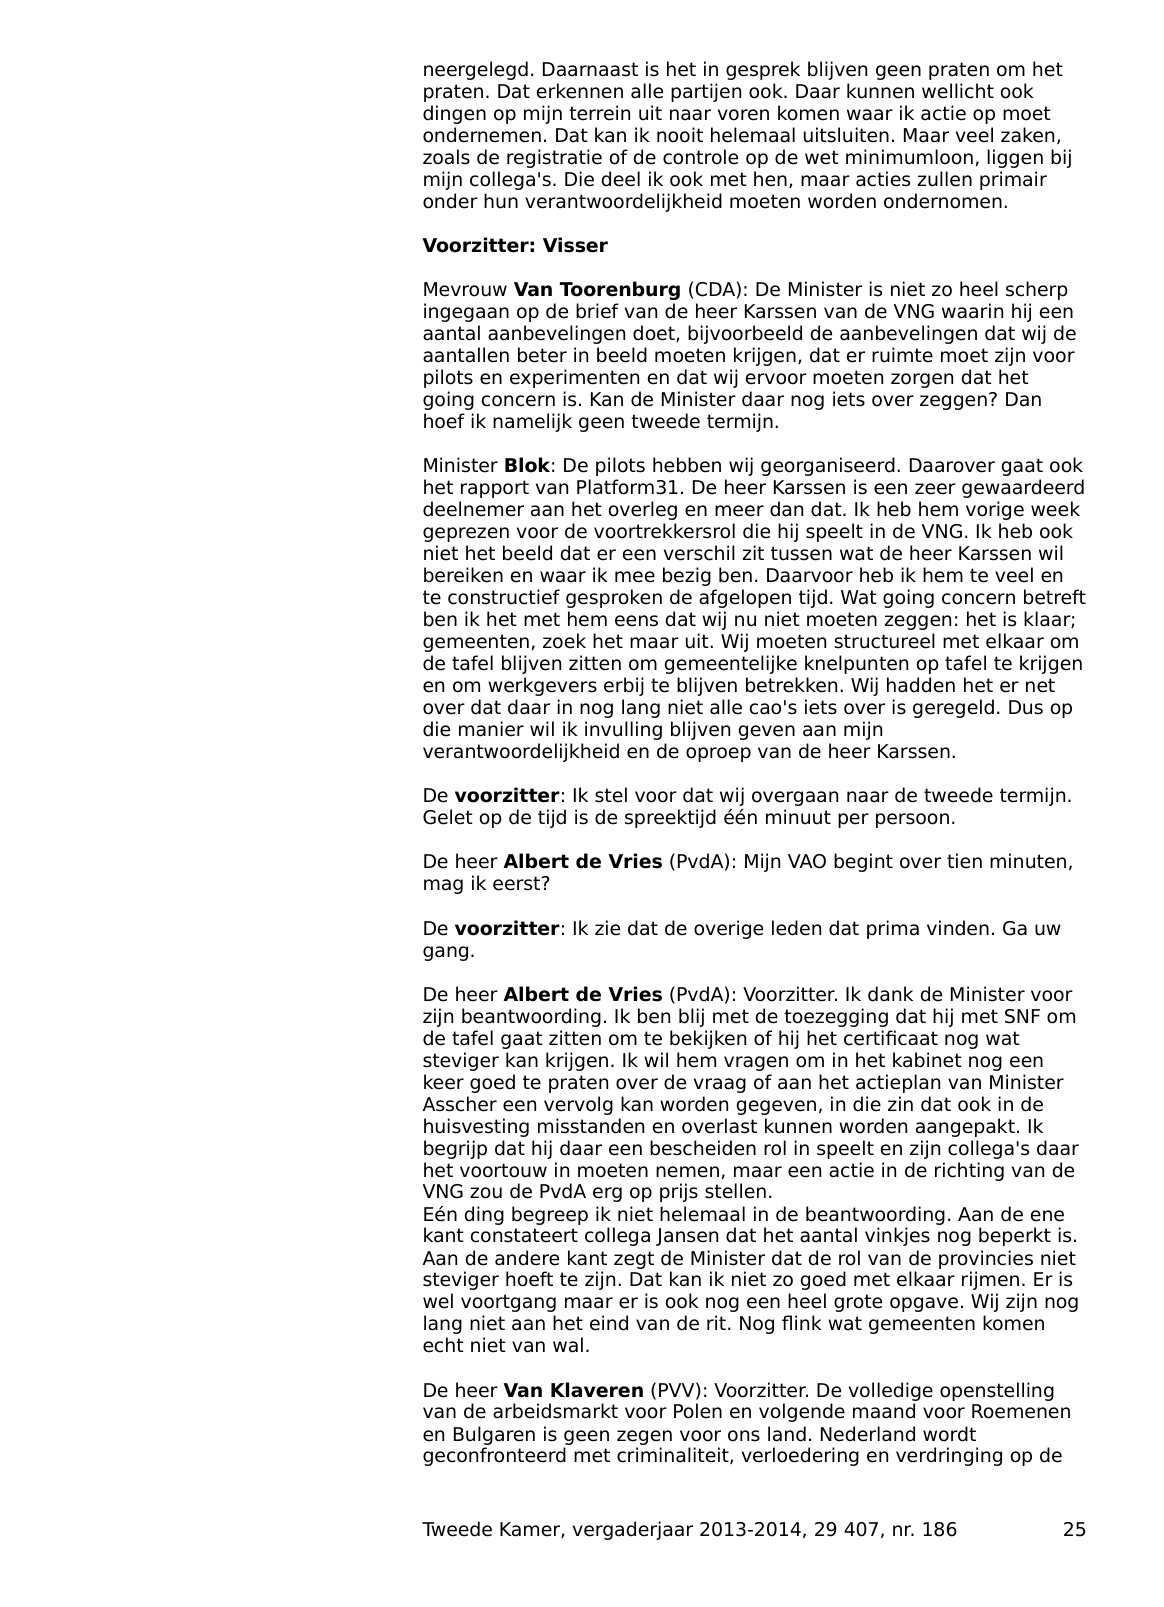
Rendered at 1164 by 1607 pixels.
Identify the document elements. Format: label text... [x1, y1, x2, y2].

text De voorzitter: Ik zie dat de overige leden dat prima vinden. Ga uw gang. [422, 917, 1087, 961]
text De voorzitter: Ik stel voor dat wij overgaan naar de tweede termijn. Gelet op de tijd is de spreektijd één minuut per persoon. [422, 785, 1087, 829]
subtitle Voorzitter: Visser [422, 235, 1087, 257]
text neergelegd. Daarnaast is het in gesprek blijven geen praten om het praten. Dat erkennen alle partijen ook. Daar kunnen wellicht ook dingen op mijn terrein uit naar voren komen waar ik actie op moet ondernemen. Dat kan ik nooit helemaal uitsluiten. Maar veel zaken, zoals de registratie of de controle op de wet minimumloon, liggen bij mijn collega's. Die deel ik ook met hen, maar acties zullen primair onder hun verantwoordelijkheid moeten worden ondernomen. [422, 59, 1087, 213]
text Minister Blok: De pilots hebben wij georganiseerd. Daarover gaat ook het rapport van Platform31. De heer Karssen is een zeer gewaardeerd deelnemer aan het overleg en meer dan dat. Ik heb hem vorige week geprezen voor de voortrekkersrol die hij speelt in de VNG. Ik heb ook niet het beeld dat er een verschil zit tussen wat de heer Karssen wil bereiken en waar ik mee bezig ben. Daarvoor heb ik hem te veel en te constructief gesproken de afgelopen tijd. Wat going concern betreft ben ik het met hem eens dat wij nu niet moeten zeggen: het is klaar; gemeenten, zoek het maar uit. Wij moeten structureel met elkaar om de tafel blijven zitten om gemeentelijke knelpunten op tafel te krijgen en om werkgevers erbij te blijven betrekken. Wij hadden het er net over dat daar in nog lang niet alle cao's iets over is geregeld. Dus op die manier wil ik invulling blijven geven aan mijn verantwoordelijkheid en de oproep van de heer Karssen. [422, 455, 1087, 763]
text Mevrouw Van Toorenburg (CDA): De Minister is niet zo heel scherp ingegaan op de brief van de heer Karssen van de VNG waarin hij een aantal aanbevelingen doet, bijvoorbeeld de aanbevelingen dat wij de aantallen beter in beeld moeten krijgen, dat er ruimte moet zijn voor pilots en experimenten en dat wij ervoor moeten zorgen dat het going concern is. Kan de Minister daar nog iets over zeggen? Dan hoef ik namelijk geen tweede termijn. [422, 279, 1087, 433]
text De heer Albert de Vries (PvdA): Mijn VAO begint over tien minuten, mag ik eerst? [422, 851, 1087, 895]
text De heer Van Klaveren (PVV): Voorzitter. De volledige openstelling van de arbeidsmarkt voor Polen en volgende maand voor Roemenen en Bulgaren is geen zegen voor ons land. Nederland wordt geconfronteerd met criminaliteit, verloedering en verdringing op de [422, 1379, 1087, 1467]
text De heer Albert de Vries (PvdA): Voorzitter. Ik dank de Minister voor zijn beantwoording. Ik ben blij met de toezegging dat hij met SNF om de tafel gaat zitten om te bekijken of hij het certificaat nog wat steviger kan krijgen. Ik wil hem vragen om in het kabinet nog een keer goed te praten over de vraag of aan het actieplan van Minister Asscher een vervolg kan worden gegeven, in die zin dat ook in de huisvesting misstanden en overlast kunnen worden aangepakt. Ik begrijp dat hij daar een bescheiden rol in speelt en zijn collega's daar het voortouw in moeten nemen, maar een actie in de richting van de VNG zou de PvdA erg op prijs stellen. [422, 984, 1087, 1203]
text Eén ding begreep ik niet helemaal in de beantwoording. Aan de ene kant constateert collega Jansen dat het aantal vinkjes nog beperkt is. Aan de andere kant zegt de Minister dat de rol van de provincies niet steviger hoeft te zijn. Dat kan ik niet zo goed met elkaar rijmen. Er is wel voortgang maar er is ook nog een heel grote opgave. Wij zijn nog lang niet aan het eind van de rit. Nog flink wat gemeenten komen echt niet van wal. [422, 1203, 1087, 1357]
